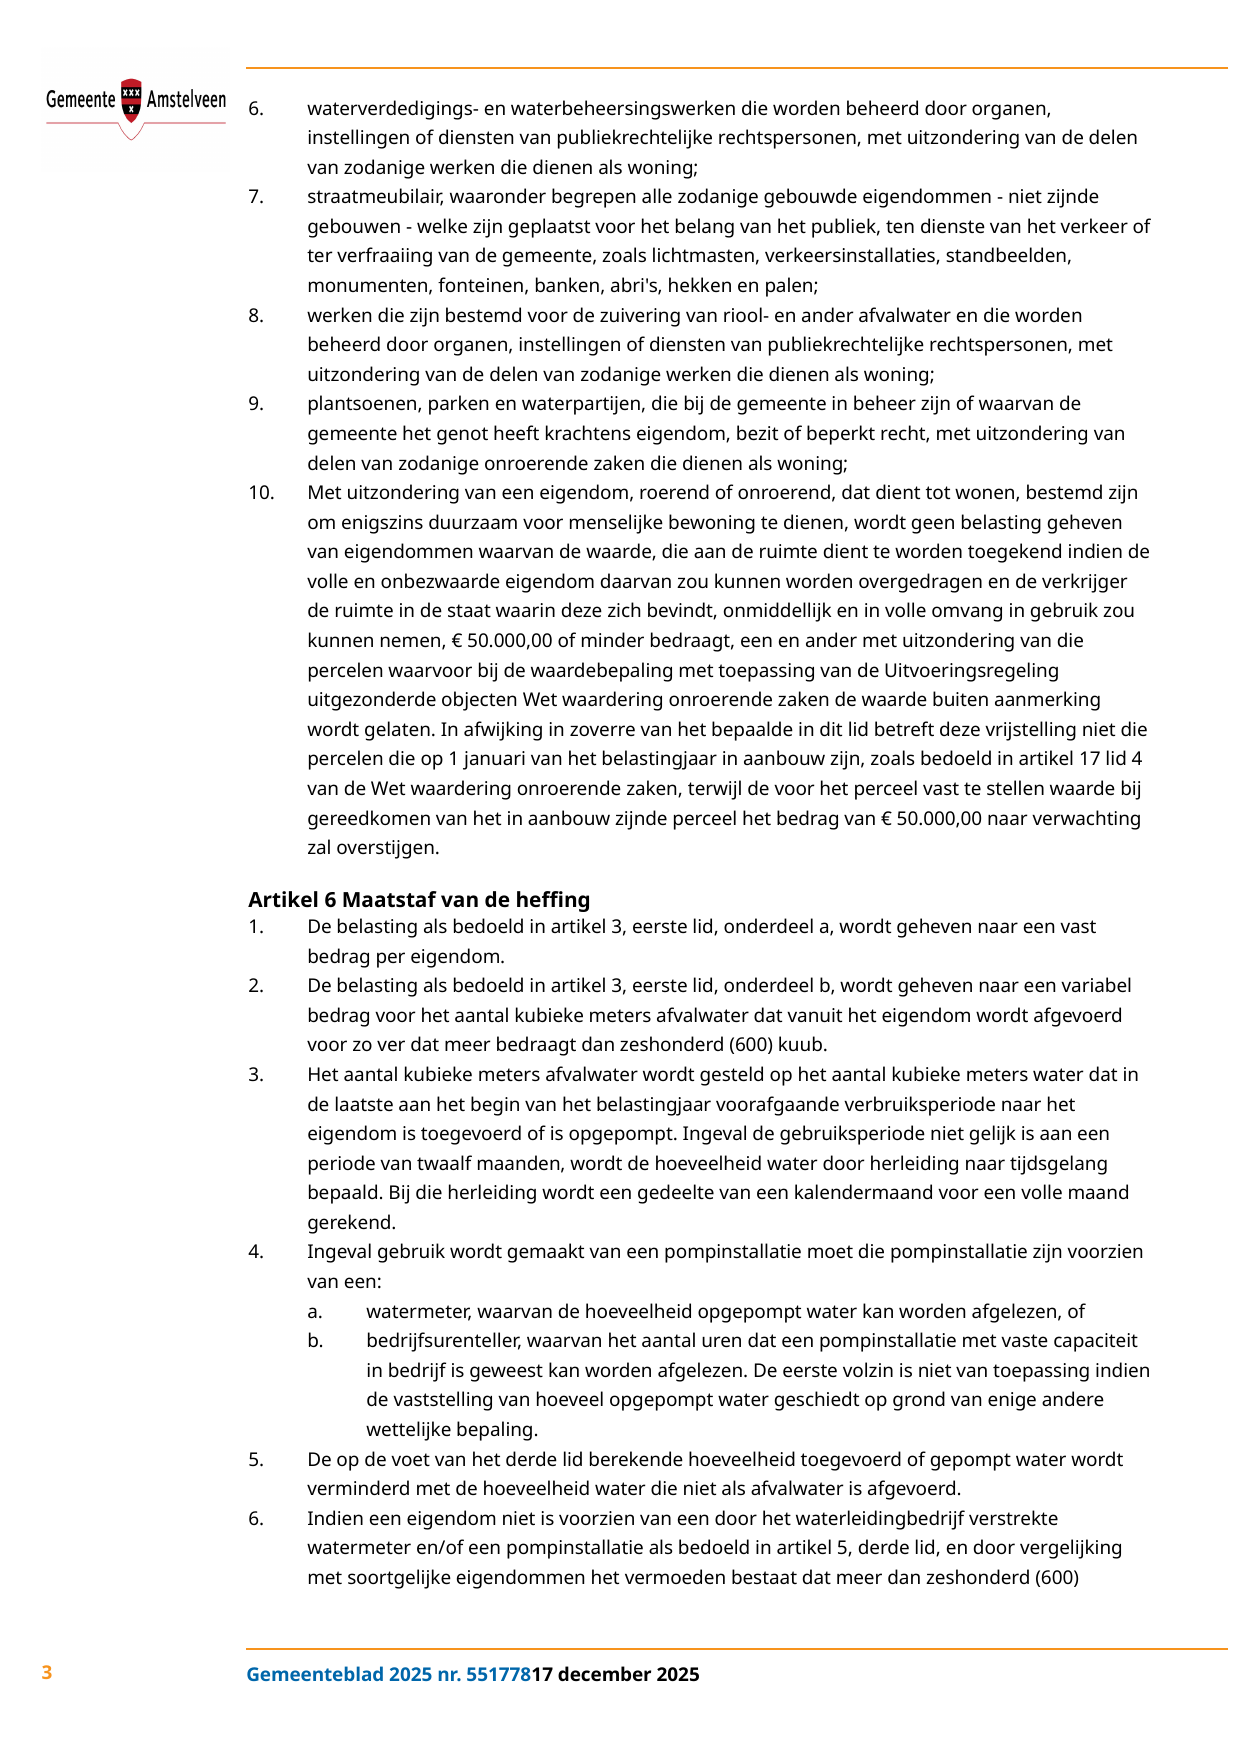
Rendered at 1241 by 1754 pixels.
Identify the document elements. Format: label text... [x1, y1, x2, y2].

list Het aantal kubieke meters afvalwater wordt gesteld op het aantal kubieke meters water dat in de laatste aan het begin van het belastingjaar voorafgaande verbruiksperiode naar het eigendom is toegevoerd of is opgepompt. Ingeval de gebruiksperiode niet gelijk is aan een periode van twaalf maanden, wordt de hoeveelheid water door herleiding naar tijdsgelang bepaald. Bij die herleiding wordt een gedeelte van een kalendermaand voor een volle maand gerekend. [248, 1061, 1152, 1235]
list De belasting als bedoeld in artikel 3, eerste lid, onderdeel b, wordt geheven naar een variabel bedrag voor het aantal kubieke meters afvalwater dat vanuit het eigendom wordt afgevoerd voor zo ver dat meer bedraagt dan zeshonderd (600) kuub. [248, 972, 1152, 1057]
text Artikel 6 Maatstaf van de heffing [248, 885, 1152, 913]
list Indien een eigendom niet is voorzien van een door het waterleidingbedrijf verstrekte watermeter en/of een pompinstallatie als bedoeld in artikel 5, derde lid, en door vergelijking met soortgelijke eigendommen het vermoeden bestaat dat meer dan zeshonderd (600) [248, 1505, 1152, 1590]
picture [41, 47, 231, 172]
list bedrijfsurenteller, waarvan het aantal uren dat een pompinstallatie met vaste capaciteit in bedrijf is geweest kan worden afgelezen. De eerste volzin is niet van toepassing indien de vaststelling van hoeveel opgepompt water geschiedt op grond van enige andere wettelijke bepaling. [307, 1327, 1152, 1442]
list De op de voet van het derde lid berekende hoeveelheid toegevoerd of gepompt water wordt verminderd met de hoeveelheid water die niet als afvalwater is afgevoerd. [248, 1446, 1152, 1501]
list watermeter, waarvan de hoeveelheid opgepompt water kan worden afgelezen, of [307, 1298, 1152, 1323]
list De belasting als bedoeld in artikel 3, eerste lid, onderdeel a, wordt geheven naar een vast bedrag per eigendom. [248, 913, 1152, 968]
list Met uitzondering van een eigendom, roerend of onroerend, dat dient tot wonen, bestemd zijn om enigszins duurzaam voor menselijke bewoning te dienen, wordt geen belasting geheven van eigendommen waarvan de waarde, die aan de ruimte dient te worden toegekend indien de volle en onbezwaarde eigendom daarvan zou kunnen worden overgedragen en de verkrijger de ruimte in de staat waarin deze zich bevindt, onmiddellijk en in volle omvang in gebruik zou kunnen nemen, € 50.000,00 of minder bedraagt, een en ander met uitzondering van die percelen waarvoor bij de waardebepaling met toepassing van de Uitvoeringsregeling uitgezonderde objecten Wet waardering onroerende zaken de waarde buiten aanmerking wordt gelaten. In afwijking in zoverre van het bepaalde in dit lid betreft deze vrijstelling niet die percelen die op 1 januari van het belastingjaar in aanbouw zijn, zoals bedoeld in artikel 17 lid 4 van de Wet waardering onroerende zaken, terwijl de voor het perceel vast te stellen waarde bij gereedkomen van het in aanbouw zijnde perceel het bedrag van € 50.000,00 naar verwachting zal overstijgen. [248, 479, 1152, 860]
list straatmeubilair, waaronder begrepen alle zodanige gebouwde eigendommen - niet zijnde gebouwen - welke zijn geplaatst voor het belang van het publiek, ten dienste van het verkeer of ter verfraaiing van de gemeente, zoals lichtmasten, verkeersinstallaties, standbeelden, monumenten, fonteinen, banken, abri's, hekken en palen; [248, 183, 1152, 298]
list Ingeval gebruik wordt gemaakt van een pompinstallatie moet die pompinstallatie zijn voorzien van een: [248, 1239, 1152, 1294]
list waterverdedigings- en waterbeheersingswerken die worden beheerd door organen, instellingen of diensten van publiekrechtelijke rechtspersonen, met uitzondering van de delen van zodanige werken die dienen als woning; [248, 95, 1152, 180]
list werken die zijn bestemd voor de zuivering van riool- en ander afvalwater en die worden beheerd door organen, instellingen of diensten van publiekrechtelijke rechtspersonen, met uitzondering van de delen van zodanige werken die dienen als woning; [248, 302, 1152, 387]
list plantsoenen, parken en waterpartijen, die bij de gemeente in beheer zijn of waarvan de gemeente het genot heeft krachtens eigendom, bezit of beperkt recht, met uitzondering van delen van zodanige onroerende zaken die dienen als woning; [248, 391, 1152, 476]
